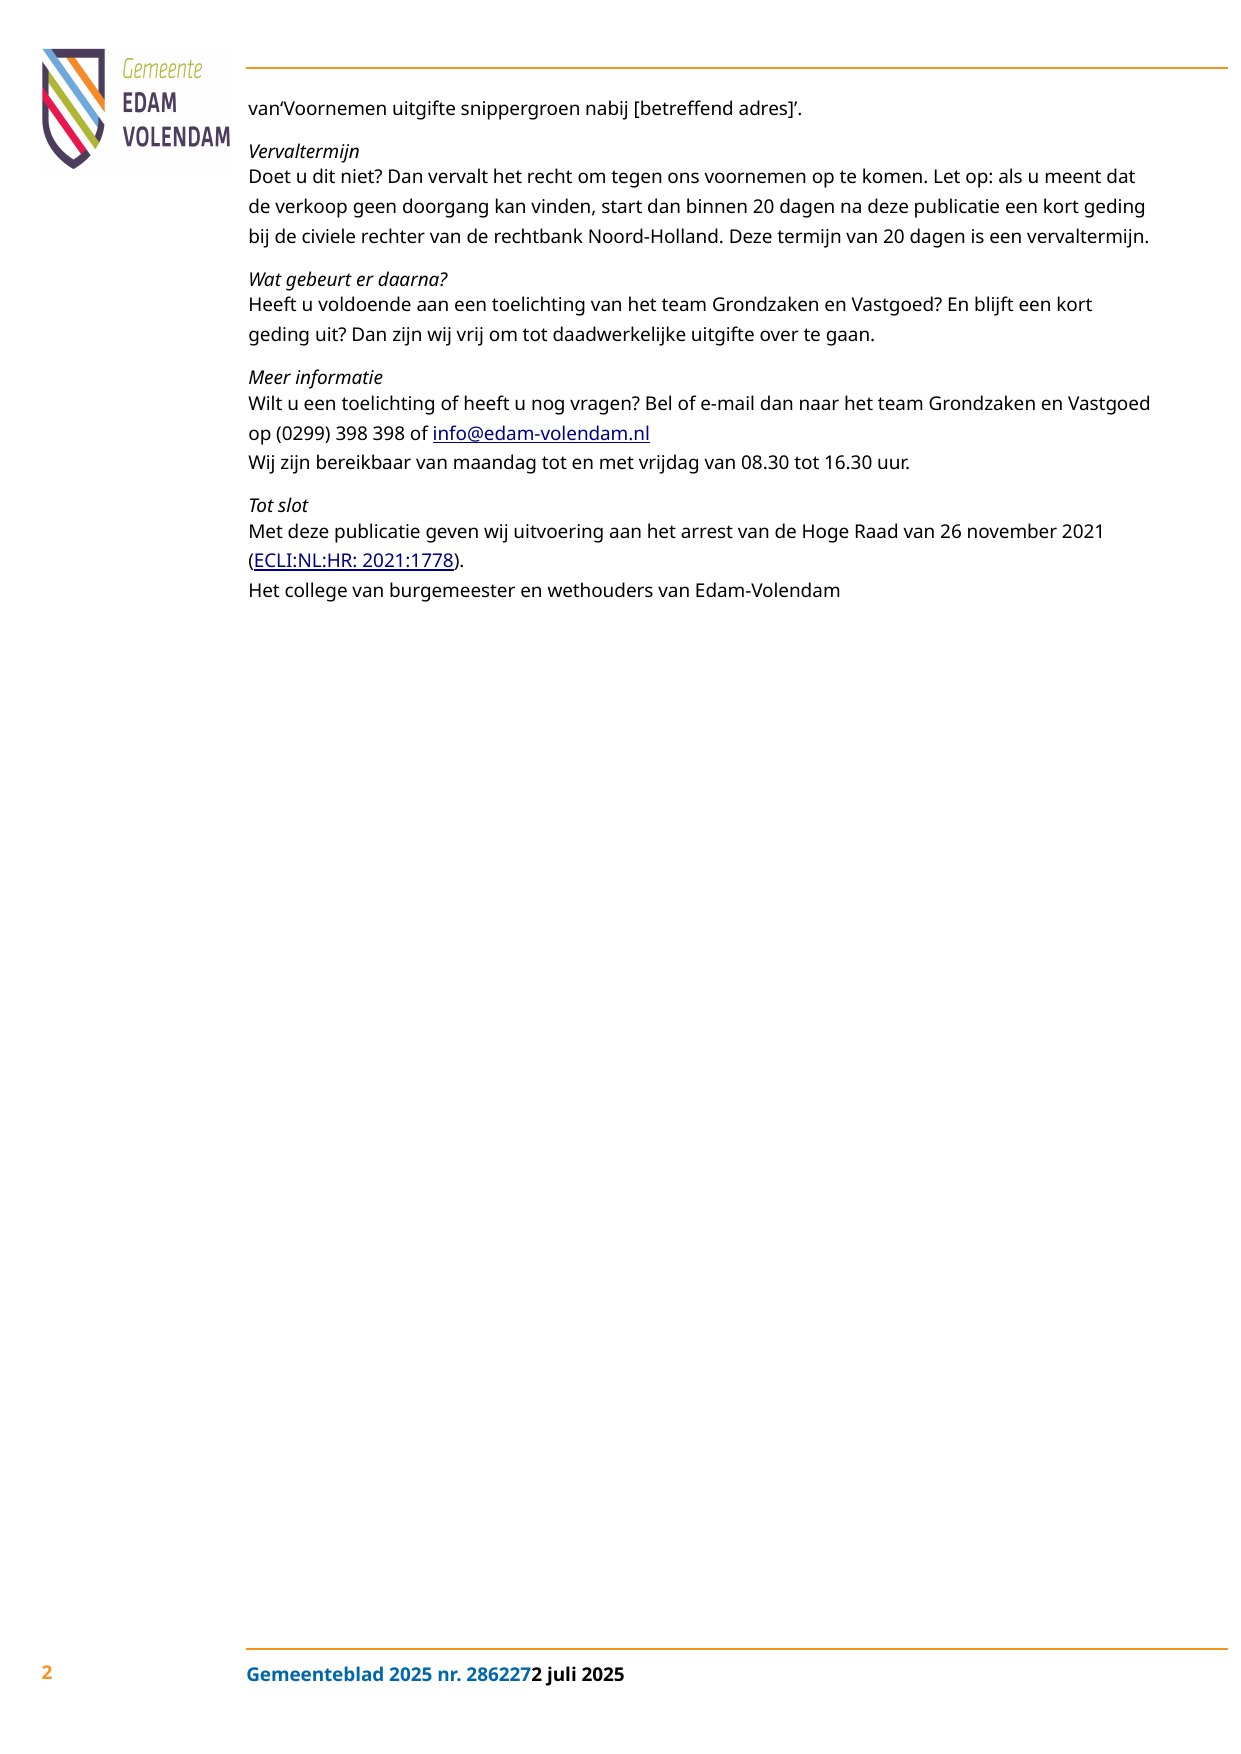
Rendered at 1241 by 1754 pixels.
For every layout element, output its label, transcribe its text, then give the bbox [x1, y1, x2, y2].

text Tot slot [248, 492, 1152, 518]
picture [41, 47, 231, 172]
text van‘Voornemen uitgifte snippergroen nabij [betreffend adres]’. [248, 95, 1152, 121]
text Het college van burgemeester en wethouders van Edam-Volendam [248, 577, 1152, 603]
text Vervaltermijn [248, 138, 1152, 164]
text Wat gebeurt er daarna? [248, 266, 1152, 292]
text Meer informatie [248, 364, 1152, 390]
text Heeft u voldoende aan een toelichting van het team Grondzaken en Vastgoed? En blijft een kort geding uit? Dan zijn wij vrij om tot daadwerkelijke uitgifte over te gaan. [248, 292, 1152, 347]
text Doet u dit niet? Dan vervalt het recht om tegen ons voornemen op te komen. Let op: als u meent dat de verkoop geen doorgang kan vinden, start dan binnen 20 dagen na deze publicatie een kort geding bij de civiele rechter van de rechtbank Noord-Holland. Deze termijn van 20 dagen is een vervaltermijn. [248, 164, 1152, 248]
text Wilt u een toelichting of heeft u nog vragen? Bel of e-mail dan naar het team Grondzaken en Vastgoed op (0299) 398 398 of info@edam-volendam.nl [248, 390, 1152, 445]
text Wij zijn bereikbaar van maandag tot en met vrijdag van 08.30 tot 16.30 uur. [248, 449, 1152, 475]
text Met deze publicatie geven wij uitvoering aan het arrest van de Hoge Raad van 26 november 2021 (ECLI:NL:HR: 2021:1778). [248, 518, 1152, 573]
